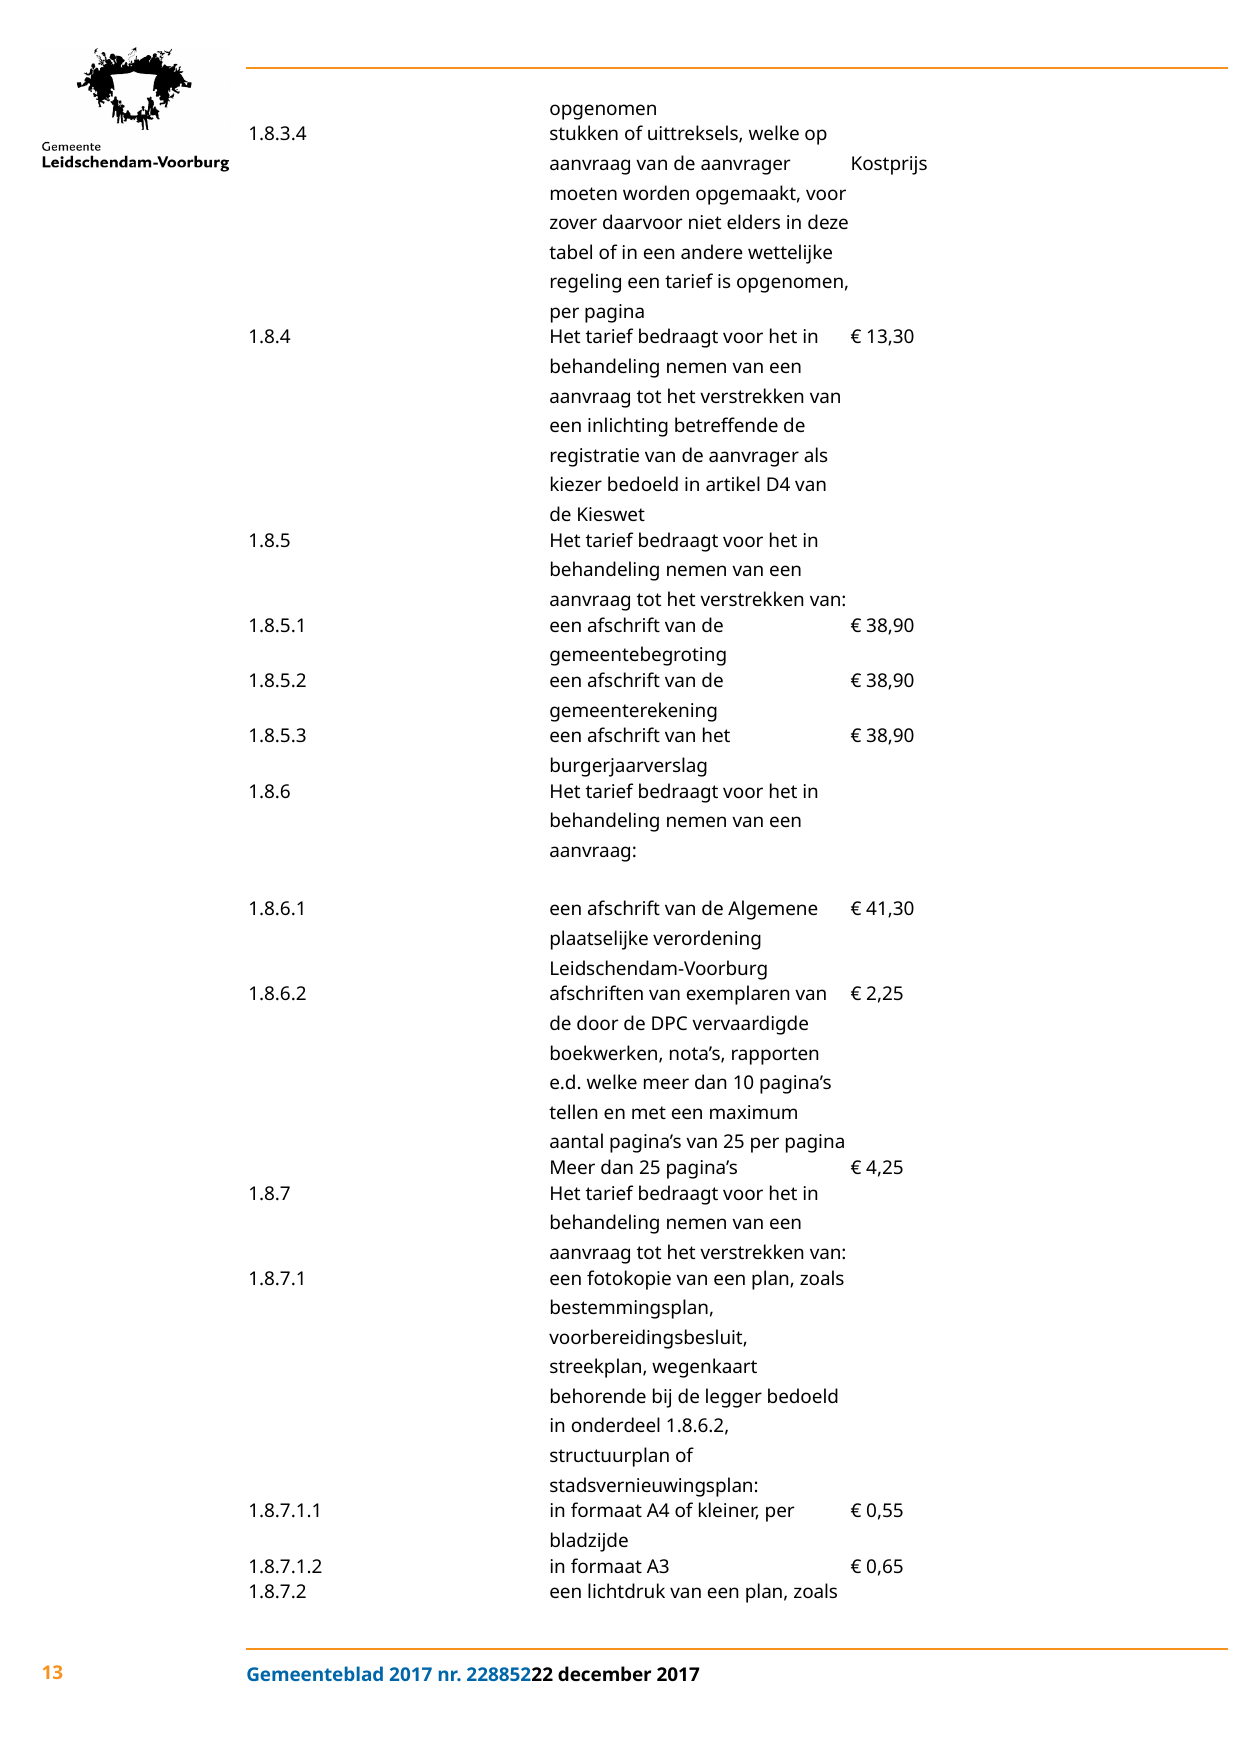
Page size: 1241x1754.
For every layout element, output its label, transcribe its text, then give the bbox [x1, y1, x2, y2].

table_cell 1.8.5.3 [248, 723, 549, 778]
table_cell Kostprijs [850, 121, 1152, 324]
table_cell opgenomen [549, 95, 850, 121]
table_cell € 38,90 [850, 723, 1152, 778]
table_cell 1.8.7 [248, 1180, 549, 1265]
table_header € 41,30 [850, 896, 1152, 981]
table_header 1.8.6.1 [248, 896, 549, 981]
table_cell 1.8.4 [248, 324, 549, 527]
table_cell [850, 1180, 1152, 1265]
table_cell Het tarief bedraagt voor het in behandeling nemen van een aanvraag: [549, 778, 850, 863]
table_cell een afschrift van de gemeenterekening [549, 667, 850, 722]
table_cell 1.8.7.2 [248, 1579, 549, 1604]
table_cell € 38,90 [850, 612, 1152, 667]
table_cell [850, 95, 1152, 121]
table_cell Meer dan 25 pagina’s [549, 1154, 850, 1180]
table_cell Het tarief bedraagt voor het in behandeling nemen van een aanvraag tot het verstrekken van een inlichting betreffende de registratie van de aanvrager als kiezer bedoeld in artikel D4 van de Kieswet [549, 324, 850, 527]
table_cell € 2,25 [850, 981, 1152, 1154]
picture [41, 47, 231, 172]
table_cell 1.8.6.2 [248, 981, 549, 1154]
table_cell 1.8.7.1.2 [248, 1553, 549, 1579]
table_cell 1.8.7.1.1 [248, 1498, 549, 1553]
table_cell Het tarief bedraagt voor het in behandeling nemen van een aanvraag tot het verstrekken van: [549, 527, 850, 612]
table_cell 1.8.7.1 [248, 1265, 549, 1498]
table_cell [248, 95, 549, 121]
table_cell 1.8.3.4 [248, 121, 549, 324]
table_cell 1.8.5.1 [248, 612, 549, 667]
table_cell een fotokopie van een plan, zoals bestemmingsplan, voorbereidingsbesluit, streekplan, wegenkaart behorende bij de legger bedoeld in onderdeel 1.8.6.2, structuurplan of stadsvernieuwingsplan: [549, 1265, 850, 1498]
table_header een afschrift van de Algemene plaatselijke verordening Leidschendam-Voorburg [549, 896, 850, 981]
table_cell [850, 1265, 1152, 1498]
table_cell afschriften van exemplaren van de door de DPC vervaardigde boekwerken, nota’s, rapporten e.d. welke meer dan 10 pagina’s tellen en met een maximum aantal pagina’s van 25 per pagina [549, 981, 850, 1154]
table_cell 1.8.6 [248, 778, 549, 863]
table_cell € 4,25 [850, 1154, 1152, 1180]
table_cell Het tarief bedraagt voor het in behandeling nemen van een aanvraag tot het verstrekken van: [549, 1180, 850, 1265]
table_cell [850, 1579, 1152, 1604]
table_cell [850, 527, 1152, 612]
table_cell een lichtdruk van een plan, zoals [549, 1579, 850, 1604]
table_cell € 0,55 [850, 1498, 1152, 1553]
table_cell in formaat A3 [549, 1553, 850, 1579]
table_cell € 38,90 [850, 667, 1152, 722]
table_cell [850, 778, 1152, 863]
table_cell € 0,65 [850, 1553, 1152, 1579]
table_cell een afschrift van het burgerjaarverslag [549, 723, 850, 778]
table_cell [248, 1154, 549, 1180]
table_cell een afschrift van de gemeentebegroting [549, 612, 850, 667]
table_cell 1.8.5 [248, 527, 549, 612]
table_cell 1.8.5.2 [248, 667, 549, 722]
table_cell stukken of uittreksels, welke op aanvraag van de aanvrager moeten worden opgemaakt, voor zover daarvoor niet elders in deze tabel of in een andere wettelijke regeling een tarief is opgenomen, per pagina [549, 121, 850, 324]
table_cell € 13,30 [850, 324, 1152, 527]
table_cell in formaat A4 of kleiner, per bladzijde [549, 1498, 850, 1553]
